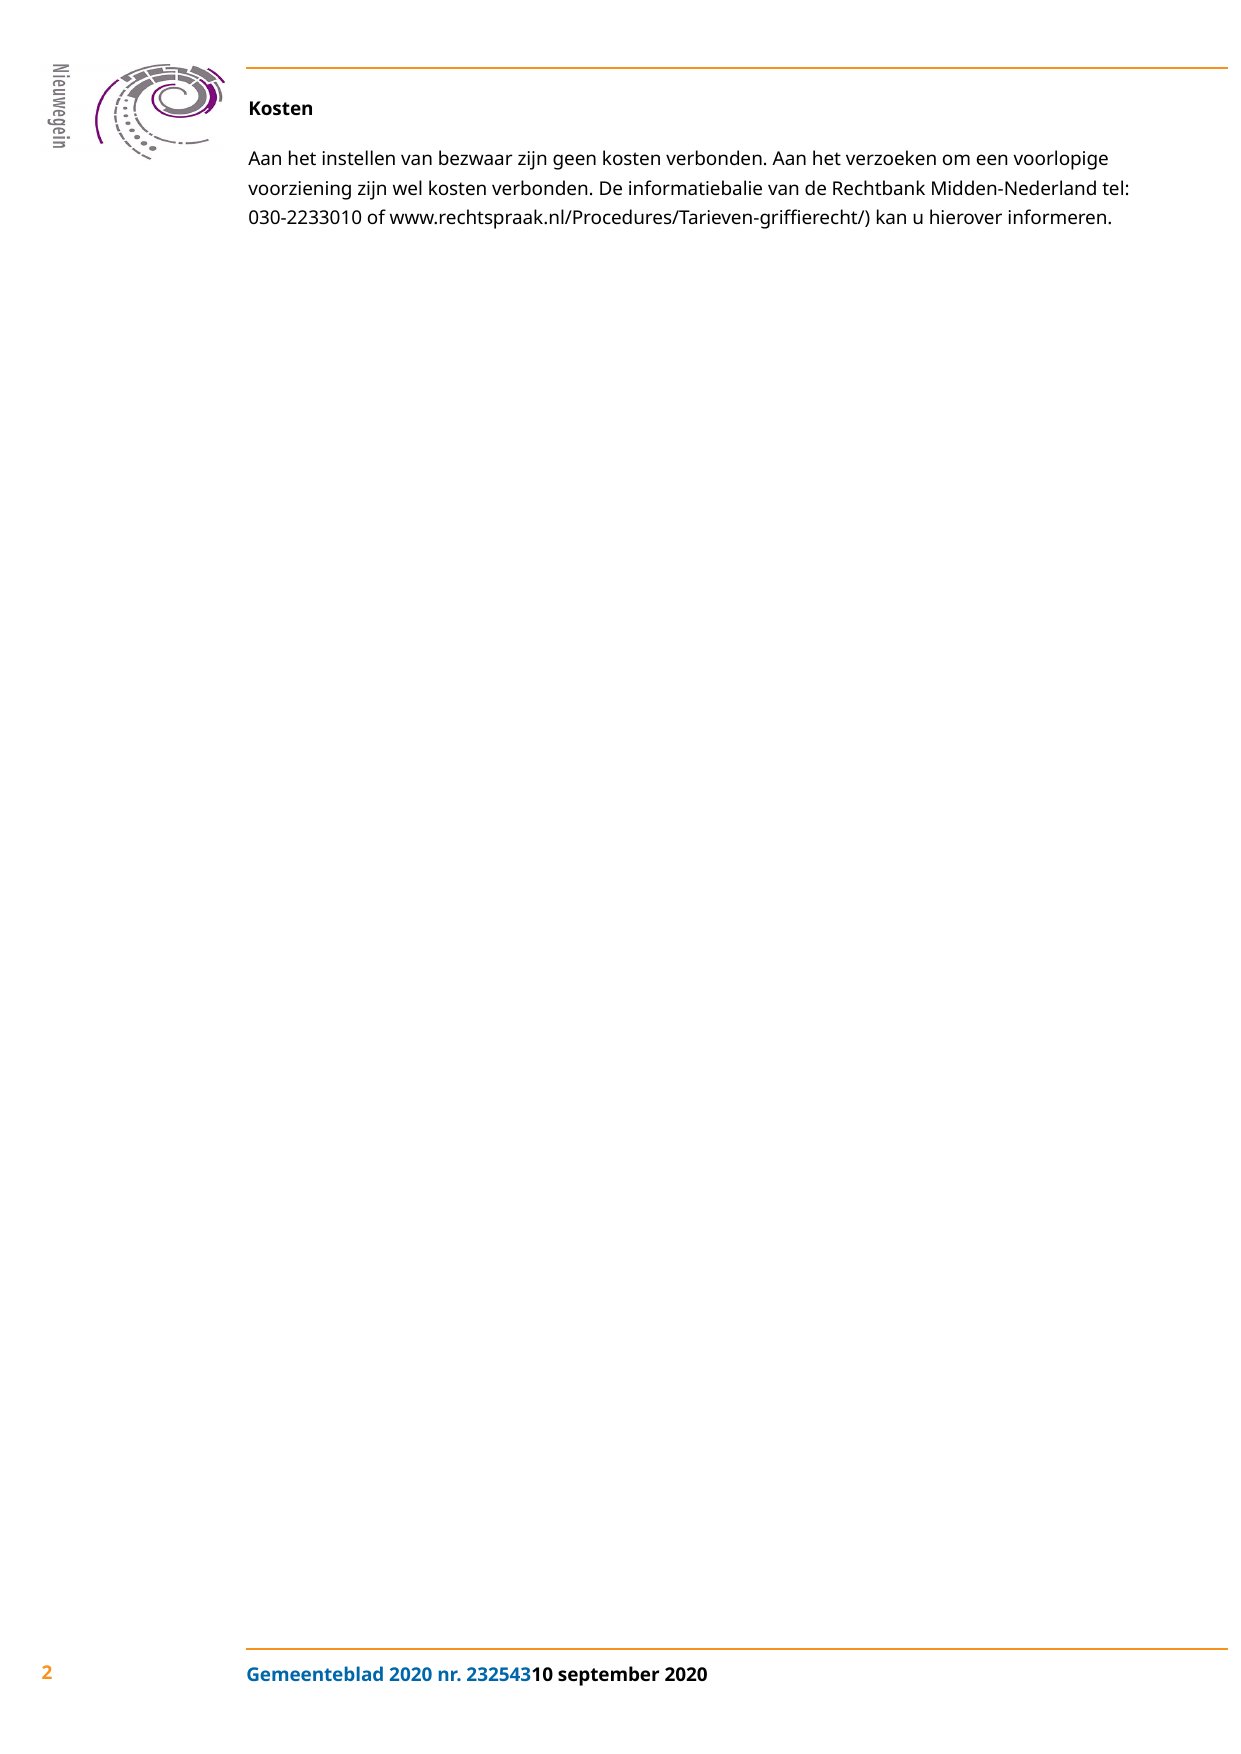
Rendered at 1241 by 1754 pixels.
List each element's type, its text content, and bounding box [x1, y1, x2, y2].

picture [41, 47, 231, 172]
text Aan het instellen van bezwaar zijn geen kosten verbonden. Aan het verzoeken om een voorlopige voorziening zijn wel kosten verbonden. De informatiebalie van de Rechtbank Midden-Nederland tel: 030-2233010 of www.rechtspraak.nl/Procedures/Tarieven-griffierecht/) kan u hierover informeren. [248, 145, 1152, 230]
text Kosten [248, 95, 1152, 121]
